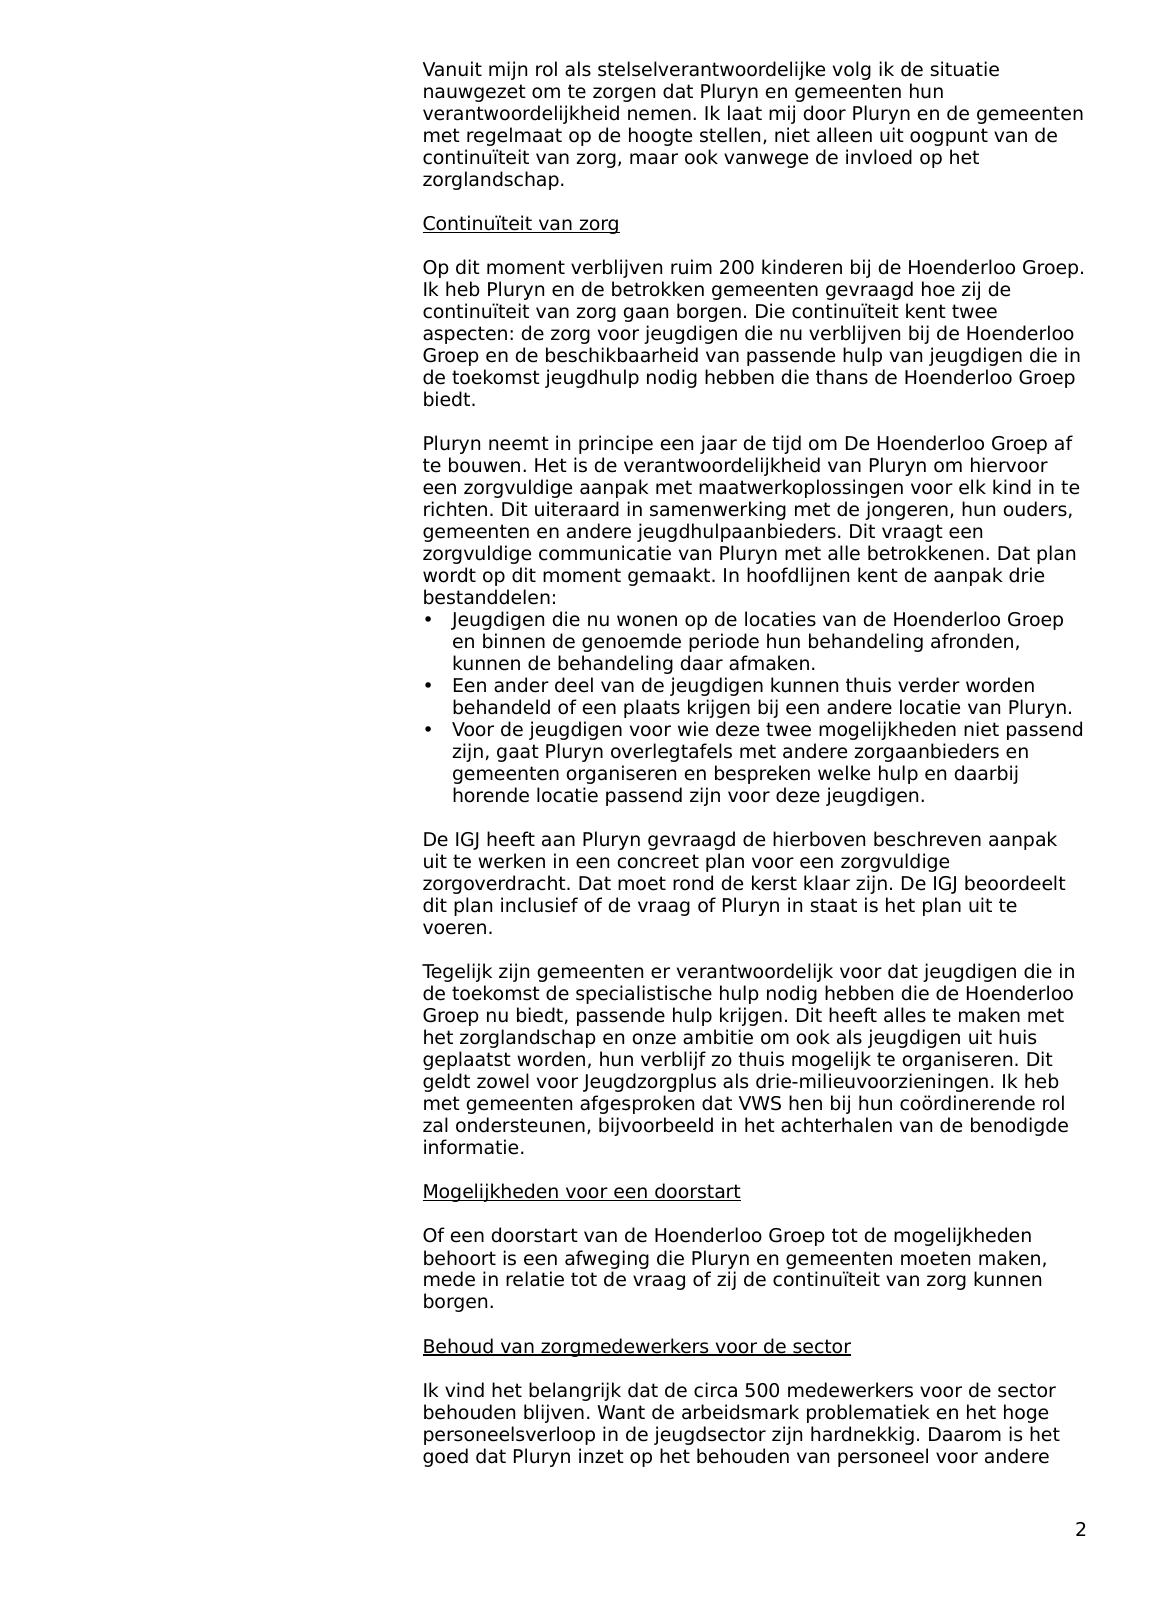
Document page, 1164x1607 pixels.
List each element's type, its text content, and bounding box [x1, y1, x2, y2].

subtitle Mogelijkheden voor een doorstart [422, 1181, 1087, 1203]
text Op dit moment verblijven ruim 200 kinderen bij de Hoenderloo Groep. Ik heb Pluryn en de betrokken gemeenten gevraagd hoe zij de continuïteit van zorg gaan borgen. Die continuïteit kent twee aspecten: de zorg voor jeugdigen die nu verblijven bij de Hoenderloo Groep en de beschikbaarheid van passende hulp van jeugdigen die in de toekomst jeugdhulp nodig hebben die thans de Hoenderloo Groep biedt. [422, 257, 1087, 411]
text • Een ander deel van de jeugdigen kunnen thuis verder worden behandeld of een plaats krijgen bij een andere locatie van Pluryn. [422, 675, 1087, 719]
subtitle Continuïteit van zorg [422, 213, 1087, 235]
subtitle Behoud van zorgmedewerkers voor de sector [422, 1336, 1087, 1357]
text De IGJ heeft aan Pluryn gevraagd de hierboven beschreven aanpak uit te werken in een concreet plan voor een zorgvuldige zorgoverdracht. Dat moet rond de kerst klaar zijn. De IGJ beoordeelt dit plan inclusief of de vraag of Pluryn in staat is het plan uit te voeren. [422, 829, 1087, 939]
text Of een doorstart van de Hoenderloo Groep tot de mogelijkheden behoort is een afweging die Pluryn en gemeenten moeten maken, mede in relatie tot de vraag of zij de continuïteit van zorg kunnen borgen. [422, 1225, 1087, 1313]
text Tegelijk zijn gemeenten er verantwoordelijk voor dat jeugdigen die in de toekomst de specialistische hulp nodig hebben die de Hoenderloo Groep nu biedt, passende hulp krijgen. Dit heeft alles te maken met het zorglandschap en onze ambitie om ook als jeugdigen uit huis geplaatst worden, hun verblijf zo thuis mogelijk te organiseren. Dit geldt zowel voor Jeugdzorgplus als drie-milieuvoorzieningen. Ik heb met gemeenten afgesproken dat VWS hen bij hun coördinerende rol zal ondersteunen, bijvoorbeeld in het achterhalen van de benodigde informatie. [422, 961, 1087, 1159]
text • Voor de jeugdigen voor wie deze twee mogelijkheden niet passend zijn, gaat Pluryn overlegtafels met andere zorgaanbieders en gemeenten organiseren en bespreken welke hulp en daarbij horende locatie passend zijn voor deze jeugdigen. [422, 719, 1087, 807]
text Vanuit mijn rol als stelselverantwoordelijke volg ik de situatie nauwgezet om te zorgen dat Pluryn en gemeenten hun verantwoordelijkheid nemen. Ik laat mij door Pluryn en de gemeenten met regelmaat op de hoogte stellen, niet alleen uit oogpunt van de continuïteit van zorg, maar ook vanwege de invloed op het zorglandschap. [422, 59, 1087, 191]
text Ik vind het belangrijk dat de circa 500 medewerkers voor de sector behouden blijven. Want de arbeidsmark problematiek en het hoge personeelsverloop in de jeugdsector zijn hardnekkig. Daarom is het goed dat Pluryn inzet op het behouden van personeel voor andere [422, 1380, 1087, 1468]
text • Jeugdigen die nu wonen op de locaties van de Hoenderloo Groep en binnen de genoemde periode hun behandeling afronden, kunnen de behandeling daar afmaken. [422, 609, 1087, 675]
text Pluryn neemt in principe een jaar de tijd om De Hoenderloo Groep af te bouwen. Het is de verantwoordelijkheid van Pluryn om hiervoor een zorgvuldige aanpak met maatwerkoplossingen voor elk kind in te richten. Dit uiteraard in samenwerking met de jongeren, hun ouders, gemeenten en andere jeugdhulpaanbieders. Dit vraagt een zorgvuldige communicatie van Pluryn met alle betrokkenen. Dat plan wordt op dit moment gemaakt. In hoofdlijnen kent de aanpak drie bestanddelen: [422, 433, 1087, 609]
